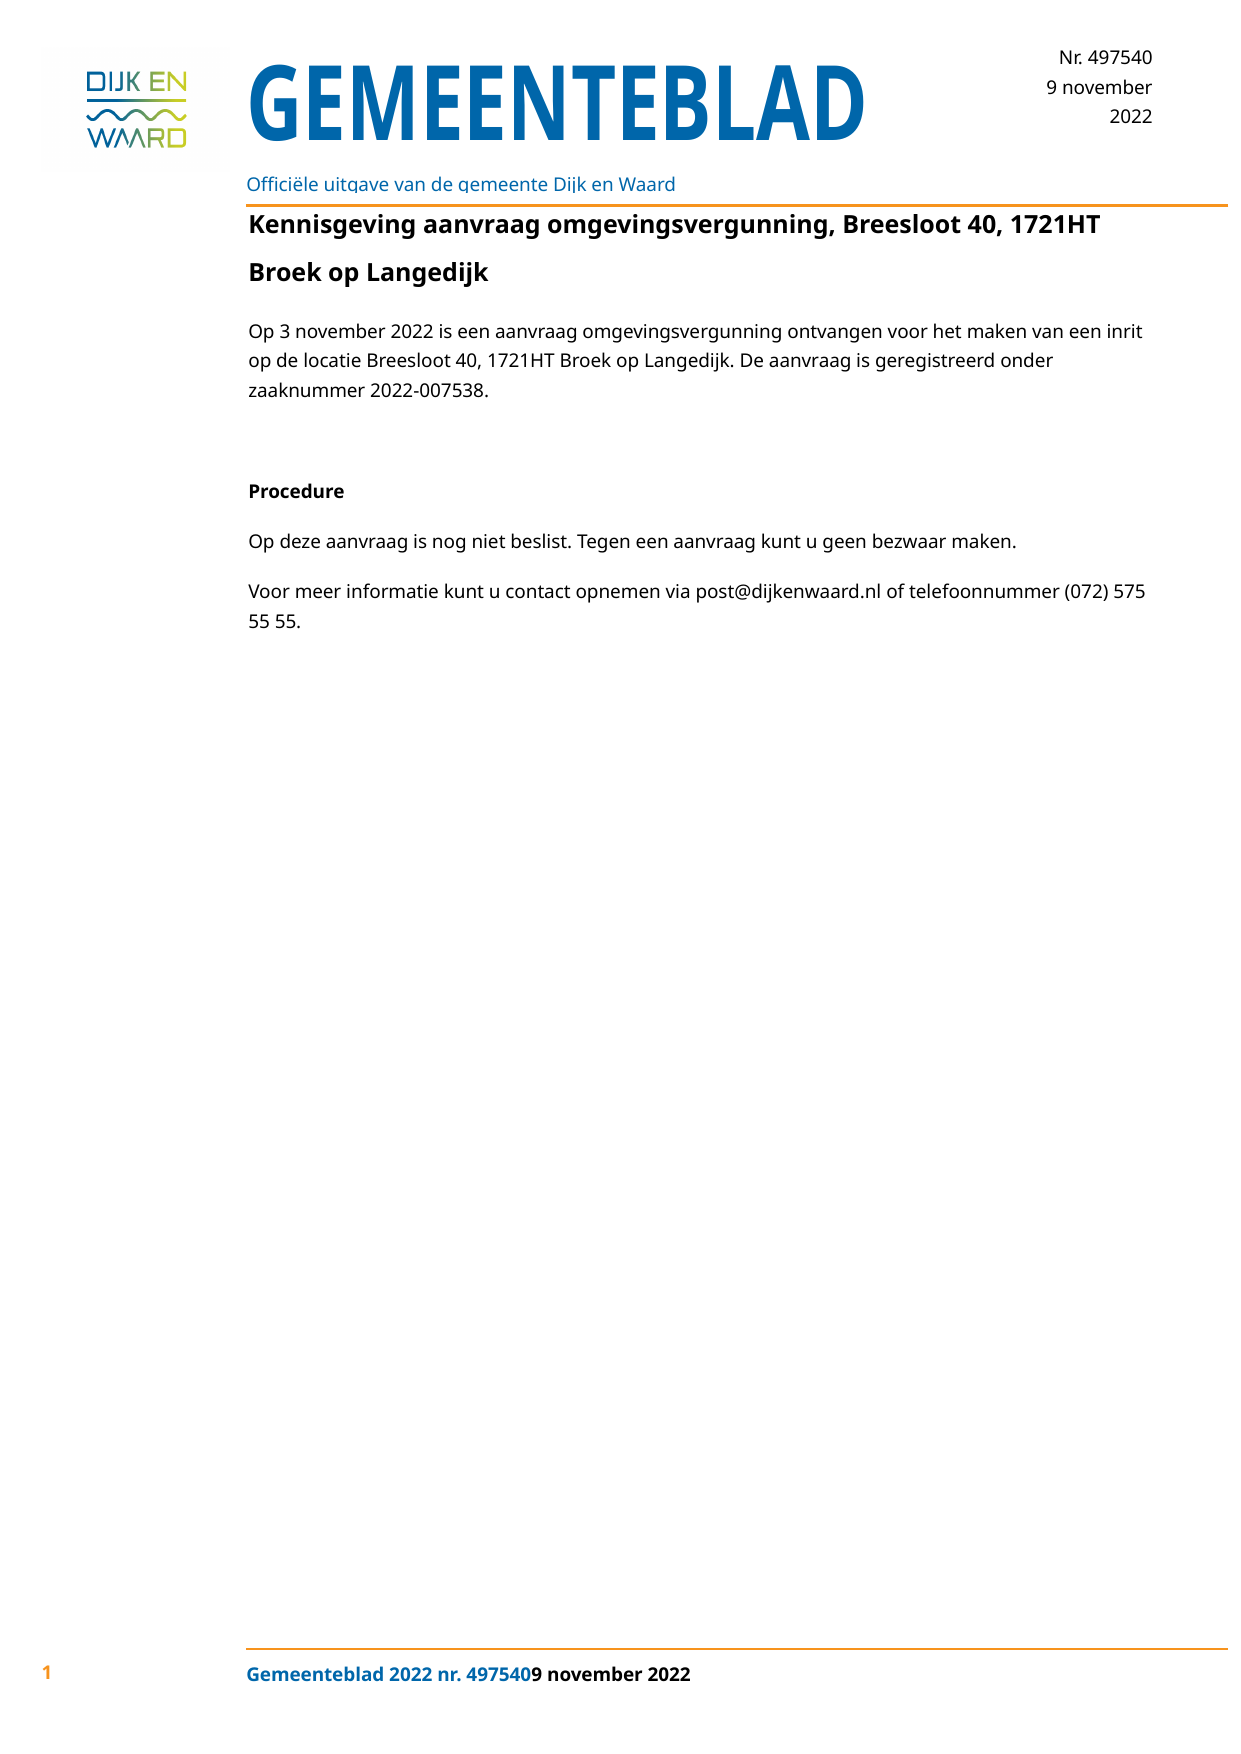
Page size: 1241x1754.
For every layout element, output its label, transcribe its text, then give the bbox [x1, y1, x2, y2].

text Procedure [248, 478, 1152, 504]
text Op deze aanvraag is nog niet beslist. Tegen een aanvraag kunt u geen bezwaar maken. [248, 528, 1152, 554]
picture [41, 47, 231, 172]
text Voor meer informatie kunt u contact opnemen via post@dijkenwaard.nl of telefoonnummer (072) 575 55 55. [248, 579, 1152, 634]
text Op 3 november 2022 is een aanvraag omgevingsvergunning ontvangen voor het maken van een inrit op de locatie Breesloot 40, 1721HT Broek op Langedijk. De aanvraag is geregistreerd onder zaaknummer 2022-007538. [248, 318, 1152, 403]
text Kennisgeving aanvraag omgevingsvergunning, Breesloot 40, 1721HT Broek op Langedijk [248, 207, 1152, 288]
